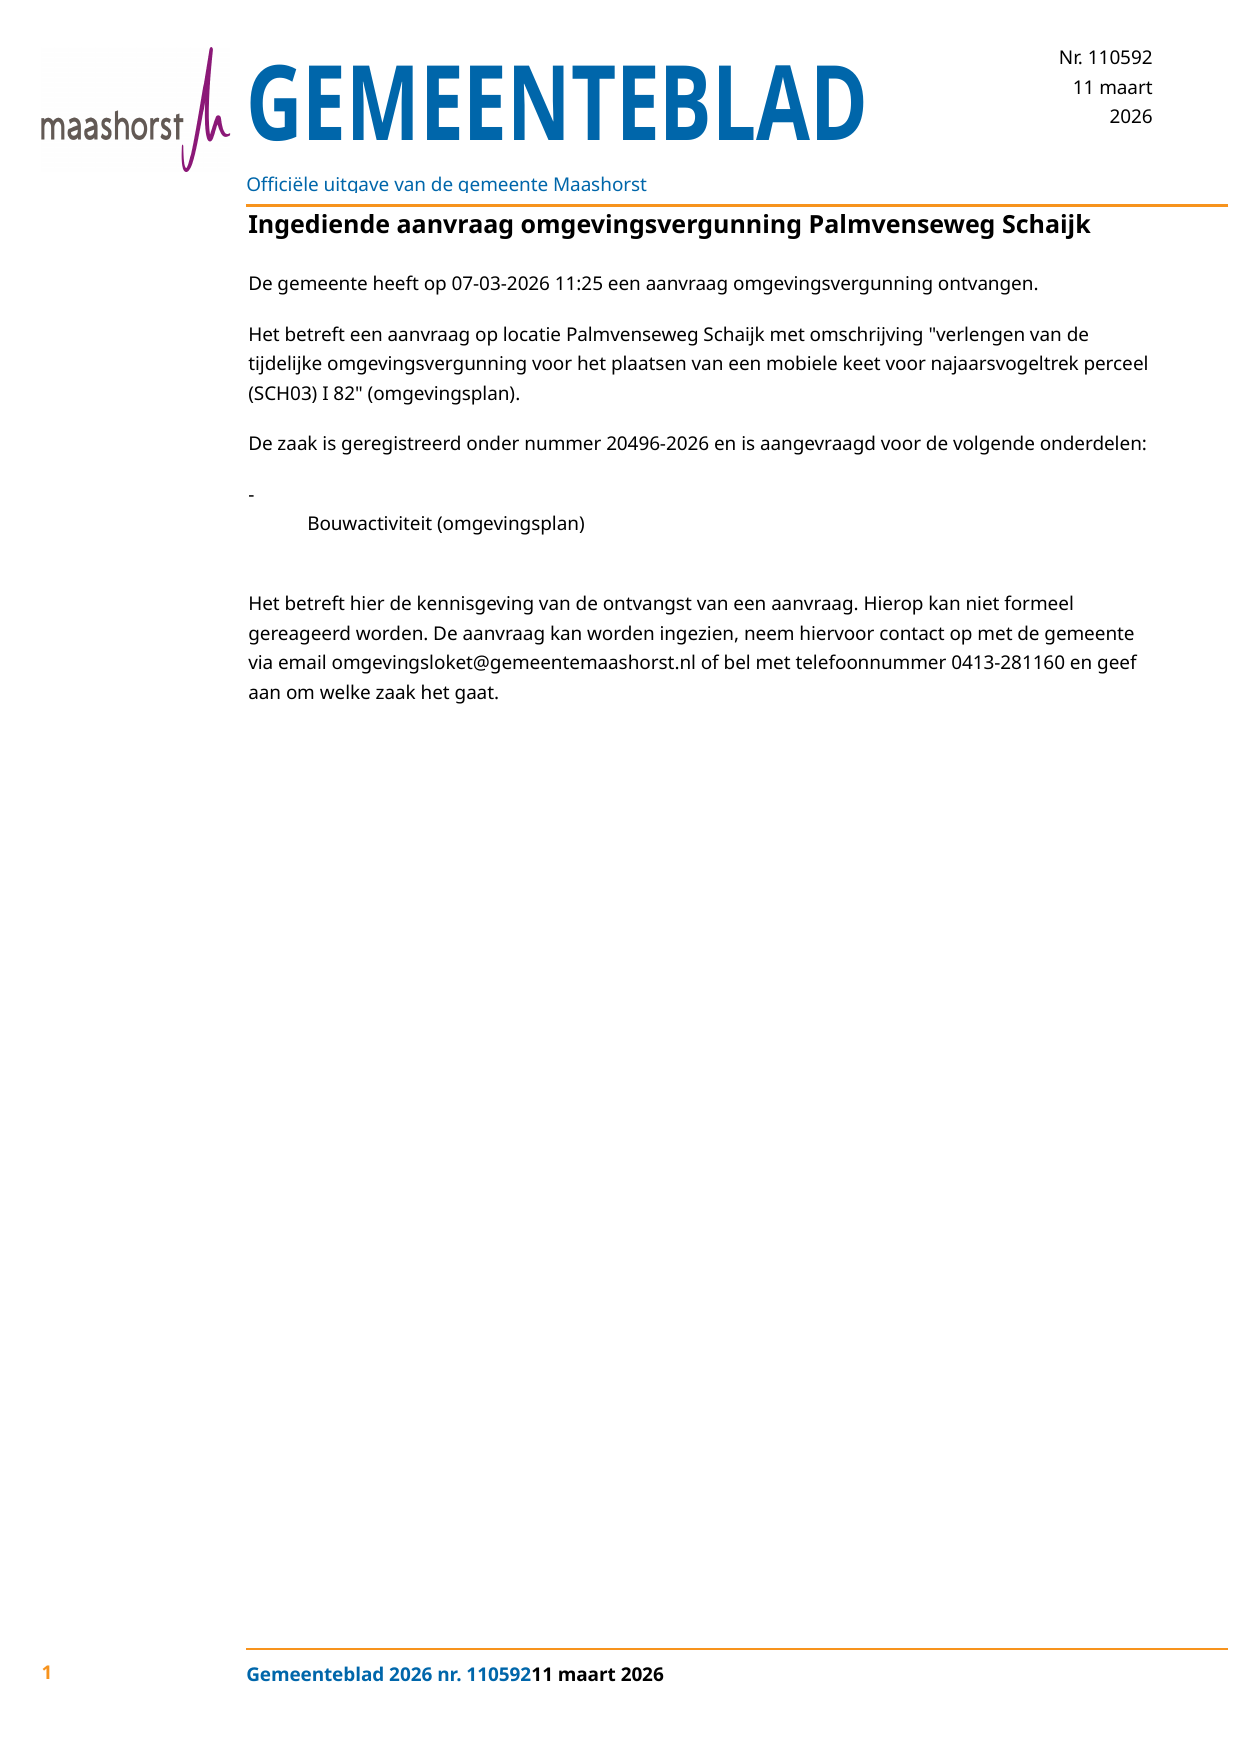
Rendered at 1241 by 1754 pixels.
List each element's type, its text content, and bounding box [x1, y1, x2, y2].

text Het betreft hier de kennisgeving van de ontvangst van een aanvraag. Hierop kan niet formeel gereageerd worden. De aanvraag kan worden ingezien, neem hiervoor contact op met de gemeente via email omgevingsloket@gemeentemaashorst.nl of bel met telefoonnummer 0413-281160 en geef aan om welke zaak het gaat. [248, 590, 1152, 705]
text Het betreft een aanvraag op locatie Palmvenseweg Schaijk met omschrijving "verlengen van de tijdelijke omgevingsvergunning voor het plaatsen van een mobiele keet voor najaarsvogeltrek perceel (SCH03) I 82" (omgevingsplan). [248, 321, 1152, 406]
text De zaak is geregistreerd onder nummer 20496-2026 en is aangevraagd voor de volgende onderdelen: [248, 430, 1152, 456]
picture [41, 47, 231, 172]
list Bouwactiviteit (omgevingsplan) [248, 510, 1152, 536]
text Ingediende aanvraag omgevingsvergunning Palmvenseweg Schaijk [248, 207, 1152, 241]
text De gemeente heeft op 07-03-2026 11:25 een aanvraag omgevingsvergunning ontvangen. [248, 270, 1152, 296]
